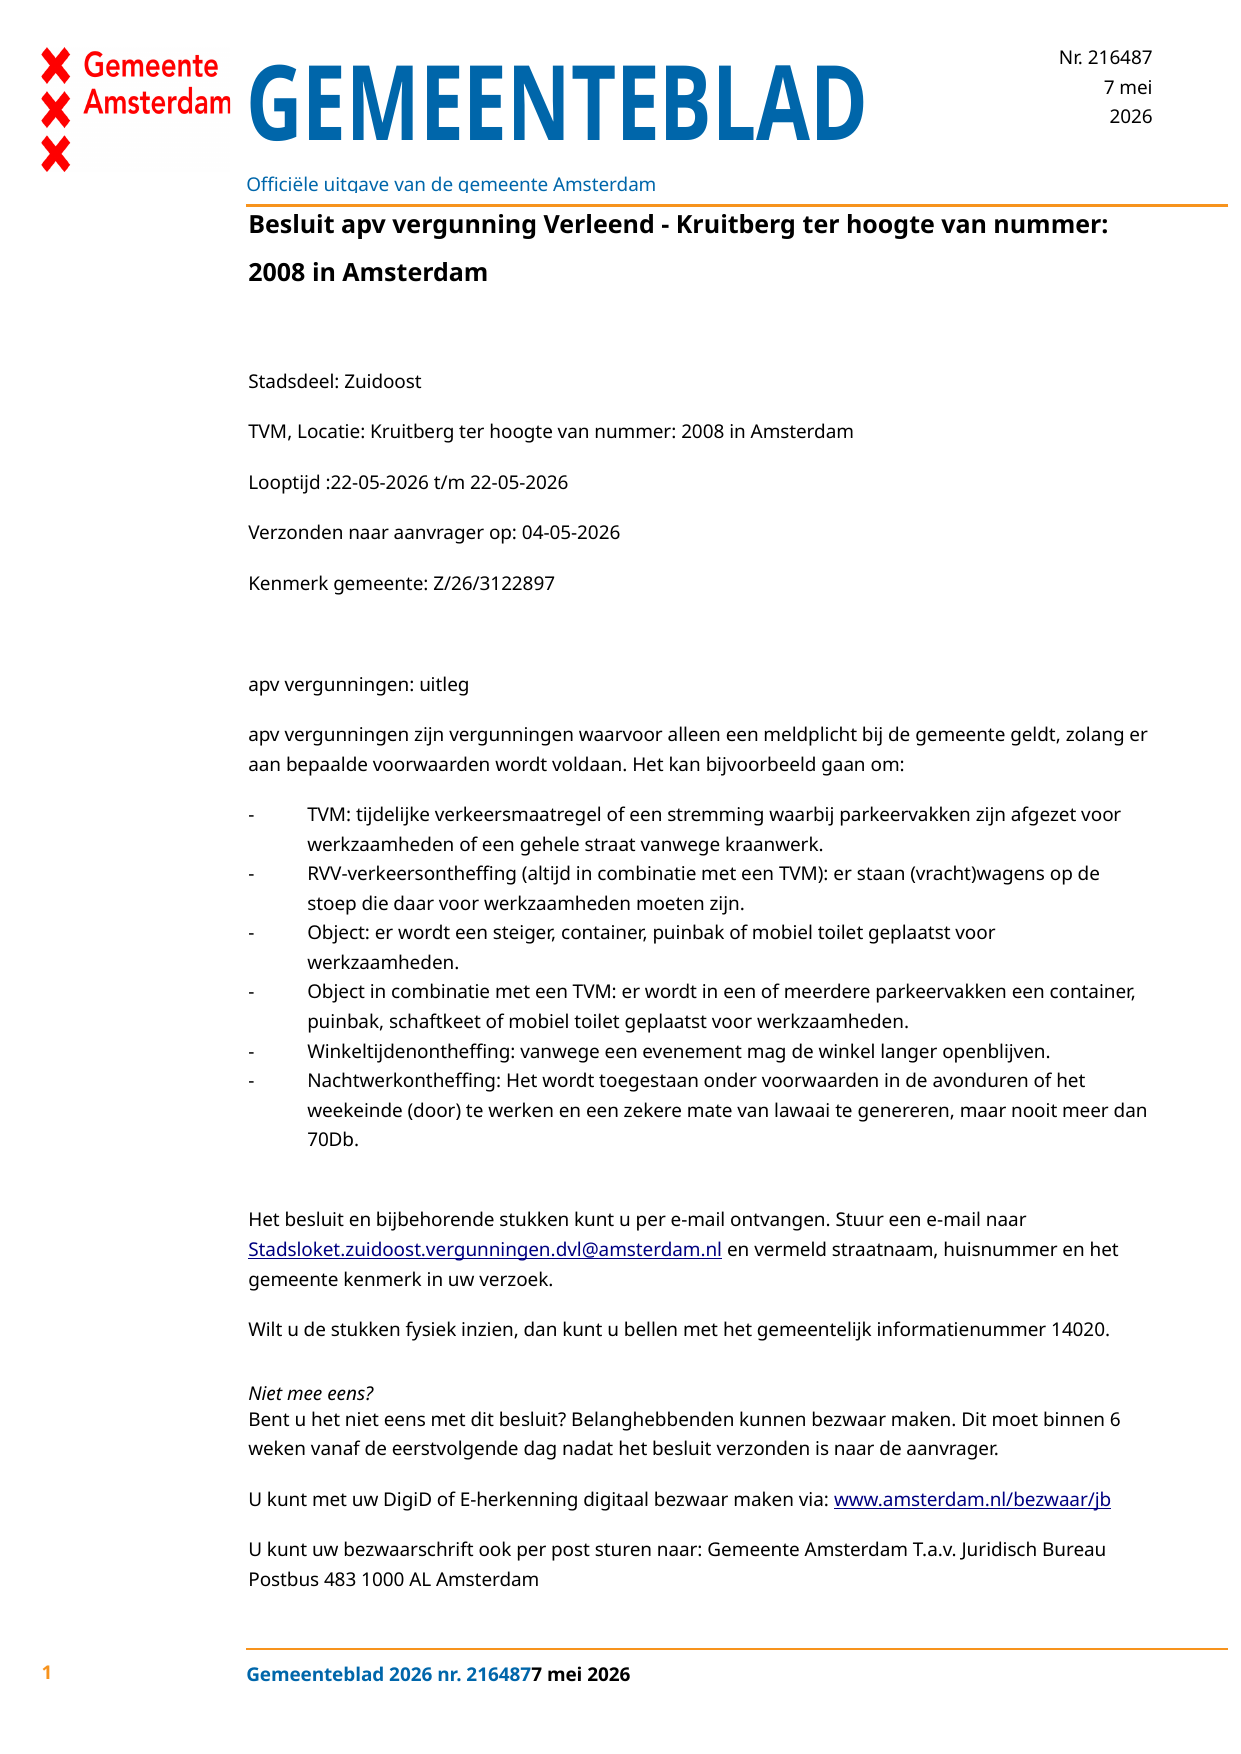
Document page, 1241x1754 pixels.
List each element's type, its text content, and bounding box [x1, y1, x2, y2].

text Stadsdeel: Zuidoost [248, 368, 1152, 394]
text TVM, Locatie: Kruitberg ter hoogte van nummer: 2008 in Amsterdam [248, 419, 1152, 444]
text apv vergunningen: uitleg [248, 671, 1152, 697]
text Besluit apv vergunning Verleend - Kruitberg ter hoogte van nummer: 2008 in Amsterdam [248, 207, 1152, 288]
list Object: er wordt een steiger, container, puinbak of mobiel toilet geplaatst voor werkzaamheden. [248, 919, 1152, 975]
list Winkeltijdenontheffing: vanwege een evenement mag de winkel langer openblijven. [248, 1038, 1152, 1064]
text Looptijd :22-05-2026 t/m 22-05-2026 [248, 469, 1152, 495]
list RVV-verkeersontheffing (altijd in combinatie met een TVM): er staan (vracht)wagens op de stoep die daar voor werkzaamheden moeten zijn. [248, 860, 1152, 916]
list TVM: tijdelijke verkeersmaatregel of een stremming waarbij parkeervakken zijn afgezet voor werkzaamheden of een gehele straat vanwege kraanwerk. [248, 801, 1152, 857]
list Object in combinatie met een TVM: er wordt in een of meerdere parkeervakken een container, puinbak, schaftkeet of mobiel toilet geplaatst voor werkzaamheden. [248, 979, 1152, 1034]
text U kunt met uw DigiD of E-herkenning digitaal bezwaar maken via: www.amsterdam.nl/bezwaar/jb [248, 1486, 1152, 1512]
text Bent u het niet eens met dit besluit? Belanghebbenden kunnen bezwaar maken. Dit moet binnen 6 weken vanaf de eerstvolgende dag nadat het besluit verzonden is naar de aanvrager. [248, 1406, 1152, 1461]
text U kunt uw bezwaarschrift ook per post sturen naar: Gemeente Amsterdam T.a.v. Juridisch Bureau Postbus 483 1000 AL Amsterdam [248, 1536, 1152, 1592]
text Verzonden naar aanvrager op: 04-05-2026 [248, 519, 1152, 545]
text Kenmerk gemeente: Z/26/3122897 [248, 570, 1152, 596]
list Nachtwerkontheffing: Het wordt toegestaan onder voorwaarden in de avonduren of het weekeinde (door) te werken en een zekere mate van lawaai te genereren, maar nooit meer dan 70Db. [248, 1067, 1152, 1152]
text apv vergunningen zijn vergunningen waarvoor alleen een meldplicht bij de gemeente geldt, zolang er aan bepaalde voorwaarden wordt voldaan. Het kan bijvoorbeeld gaan om: [248, 721, 1152, 777]
text Wilt u de stukken fysiek inzien, dan kunt u bellen met het gemeentelijk informatienummer 14020. [248, 1316, 1152, 1342]
text Het besluit en bijbehorende stukken kunt u per e-mail ontvangen. Stuur een e-mail naar Stadsloket.zuidoost.vergunningen.dvl@amsterdam.nl en vermeld straatnaam, huisnummer en het gemeente kenmerk in uw verzoek. [248, 1207, 1152, 1292]
text Niet mee eens? [248, 1380, 1152, 1406]
picture [41, 47, 231, 172]
